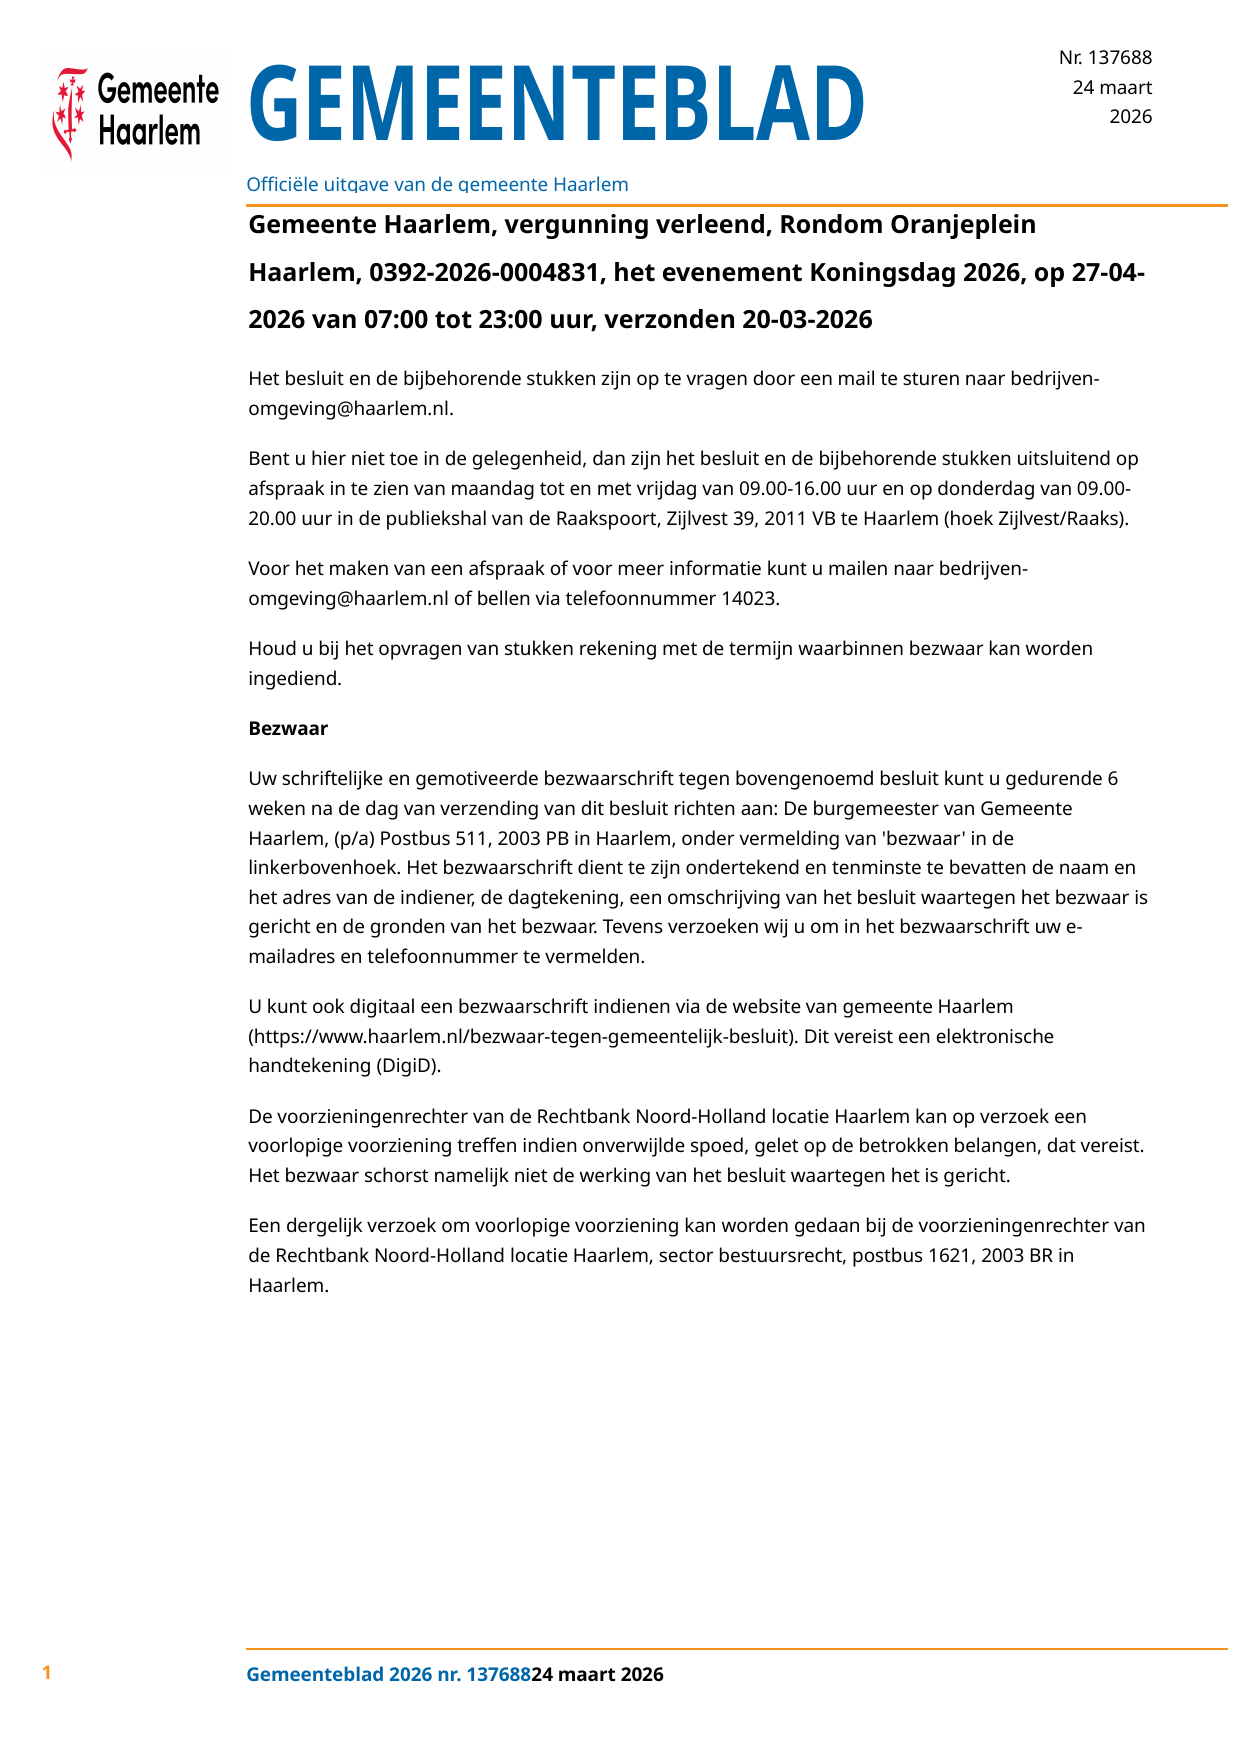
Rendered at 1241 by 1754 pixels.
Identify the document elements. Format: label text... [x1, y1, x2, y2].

text Uw schriftelijke en gemotiveerde bezwaarschrift tegen bovengenoemd besluit kunt u gedurende 6 weken na de dag van verzending van dit besluit richten aan: De burgemeester van Gemeente Haarlem, (p/a) Postbus 511, 2003 PB in Haarlem, onder vermelding van 'bezwaar' in de linkerbovenhoek. Het bezwaarschrift dient te zijn ondertekend en tenminste te bevatten de naam en het adres van de indiener, de dagtekening, een omschrijving van het besluit waartegen het bezwaar is gericht en de gronden van het bezwaar. Tevens verzoeken wij u om in het bezwaarschrift uw e-mailadres en telefoonnummer te vermelden. [248, 766, 1152, 969]
text Houd u bij het opvragen van stukken rekening met de termijn waarbinnen bezwaar kan worden ingediend. [248, 635, 1152, 690]
text Een dergelijk verzoek om voorlopige voorziening kan worden gedaan bij de voorzieningenrechter van de Rechtbank Noord-Holland locatie Haarlem, sector bestuursrecht, postbus 1621, 2003 BR in Haarlem. [248, 1213, 1152, 1297]
text Voor het maken van een afspraak of voor meer informatie kunt u mailen naar bedrijven-omgeving@haarlem.nl of bellen via telefoonnummer 14023. [248, 555, 1152, 610]
text Het besluit en de bijbehorende stukken zijn op te vragen door een mail te sturen naar bedrijven-omgeving@haarlem.nl. [248, 366, 1152, 421]
text Bent u hier niet toe in de gelegenheid, dan zijn het besluit en de bijbehorende stukken uitsluitend op afspraak in te zien van maandag tot en met vrijdag van 09.00-16.00 uur en op donderdag van 09.00-20.00 uur in de publiekshal van de Raakspoort, Zijlvest 39, 2011 VB te Haarlem (hoek Zijlvest/Raaks). [248, 446, 1152, 530]
text Bezwaar [248, 715, 1152, 741]
text U kunt ook digitaal een bezwaarschrift indienen via de website van gemeente Haarlem (https://www.haarlem.nl/bezwaar-tegen-gemeentelijk-besluit). Dit vereist een elektronische handtekening (DigiD). [248, 993, 1152, 1078]
text Gemeente Haarlem, vergunning verleend, Rondom Oranjeplein Haarlem, 0392-2026-0004831, het evenement Koningsdag 2026, op 27-04-2026 van 07:00 tot 23:00 uur, verzonden 20-03-2026 [248, 207, 1152, 336]
picture [41, 47, 231, 172]
text De voorzieningenrechter van de Rechtbank Noord-Holland locatie Haarlem kan op verzoek een voorlopige voorziening treffen indien onverwijlde spoed, gelet op de betrokken belangen, dat vereist. Het bezwaar schorst namelijk niet de werking van het besluit waartegen het is gericht. [248, 1103, 1152, 1188]
